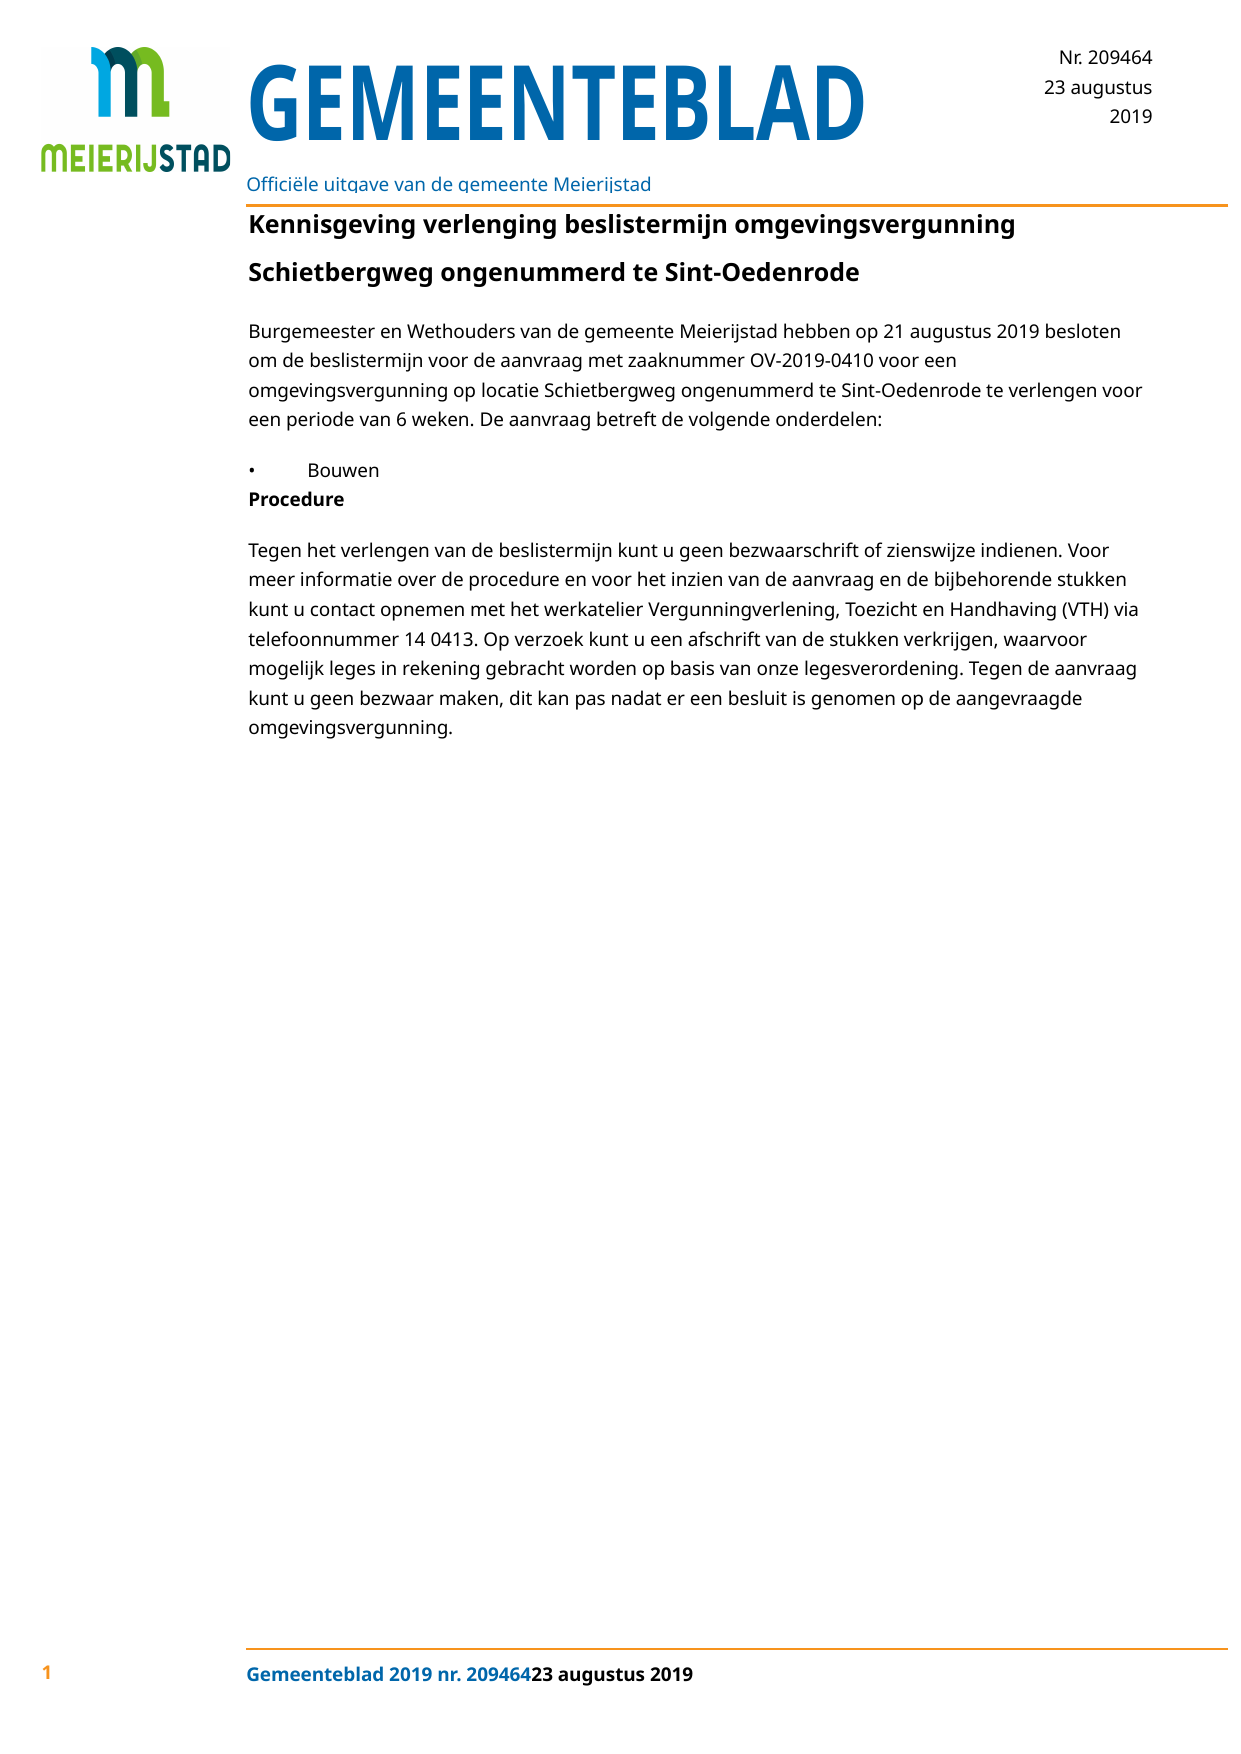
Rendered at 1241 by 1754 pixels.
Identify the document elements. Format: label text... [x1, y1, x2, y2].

text Burgemeester en Wethouders van de gemeente Meierijstad hebben op 21 augustus 2019 besloten om de beslistermijn voor de aanvraag met zaaknummer OV-2019-0410 voor een omgevingsvergunning op locatie Schietbergweg ongenummerd te Sint-Oedenrode te verlengen voor een periode van 6 weken. De aanvraag betreft de volgende onderdelen: [248, 318, 1152, 432]
text Procedure [248, 487, 1152, 512]
picture [41, 47, 231, 172]
text Kennisgeving verlenging beslistermijn omgevingsvergunning Schietbergweg ongenummerd te Sint-Oedenrode [248, 207, 1152, 288]
text Tegen het verlengen van de beslistermijn kunt u geen bezwaarschrift of zienswijze indienen. Voor meer informatie over de procedure en voor het inzien van de aanvraag en de bijbehorende stukken kunt u contact opnemen met het werkatelier Vergunningverlening, Toezicht en Handhaving (VTH) via telefoonnummer 14 0413. Op verzoek kunt u een afschrift van de stukken verkrijgen, waarvoor mogelijk leges in rekening gebracht worden op basis van onze legesverordening. Tegen de aanvraag kunt u geen bezwaar maken, dit kan pas nadat er een besluit is genomen op de aangevraagde omgevingsvergunning. [248, 537, 1152, 740]
list Bouwen [248, 457, 1152, 483]
